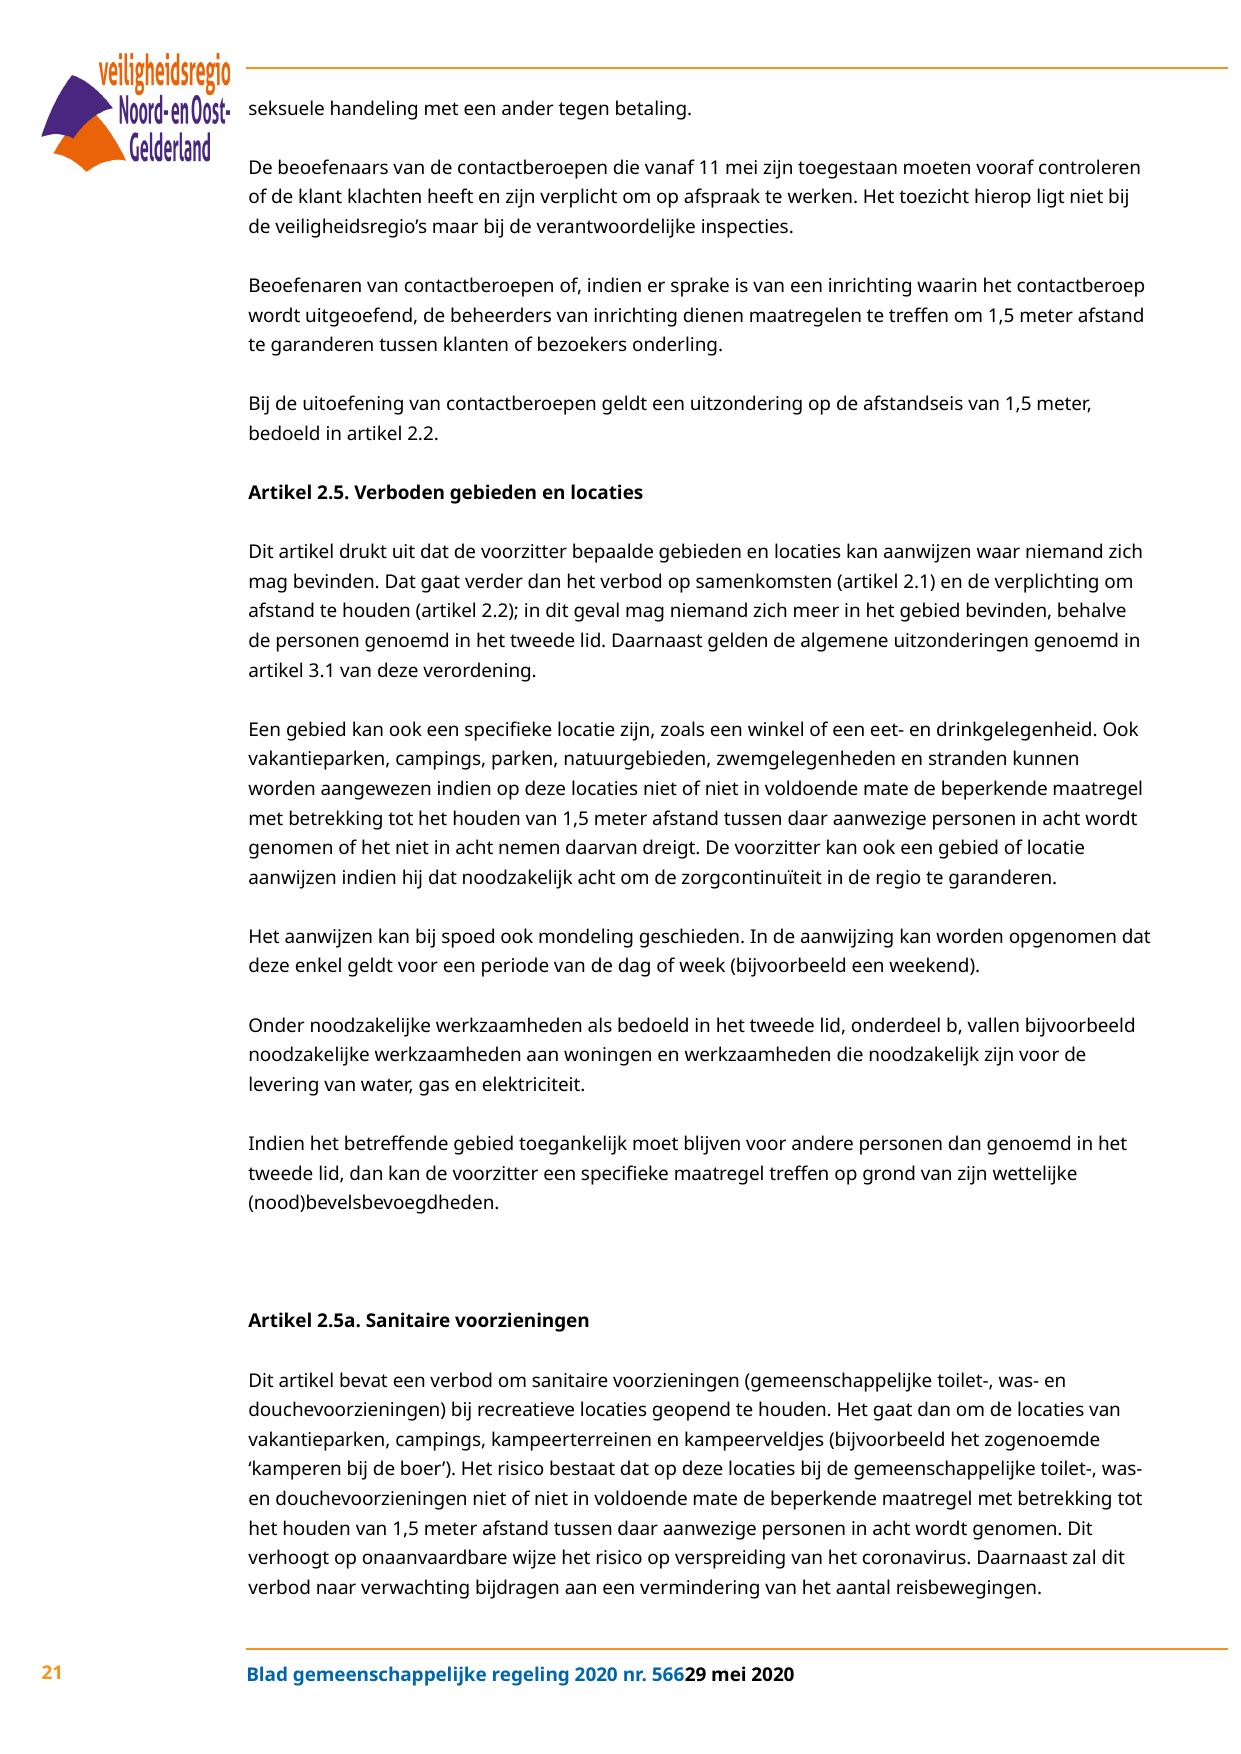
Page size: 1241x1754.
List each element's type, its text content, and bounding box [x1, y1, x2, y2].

text Indien het betreffende gebied toegankelijk moet blijven voor andere personen dan genoemd in het tweede lid, dan kan de voorzitter een specifieke maatregel treffen op grond van zijn wettelijke (nood)bevelsbevoegdheden. [248, 1130, 1152, 1215]
text Een gebied kan ook een specifieke locatie zijn, zoals een winkel of een eet- en drinkgelegenheid. Ook vakantieparken, campings, parken, natuurgebieden, zwemgelegenheden en stranden kunnen worden aangewezen indien op deze locaties niet of niet in voldoende mate de beperkende maatregel met betrekking tot het houden van 1,5 meter afstand tussen daar aanwezige personen in acht wordt genomen of het niet in acht nemen daarvan dreigt. De voorzitter kan ook een gebied of locatie aanwijzen indien hij dat noodzakelijk acht om de zorgcontinuïteit in de regio te garanderen. [248, 716, 1152, 890]
text seksuele handeling met een ander tegen betaling. [248, 95, 1152, 121]
text Artikel 2.5. Verboden gebieden en locaties [248, 479, 1152, 505]
text Bij de uitoefening van contactberoepen geldt een uitzondering op de afstandseis van 1,5 meter, bedoeld in artikel 2.2. [248, 391, 1152, 446]
text Dit artikel bevat een verbod om sanitaire voorzieningen (gemeenschappelijke toilet-, was- en douchevoorzieningen) bij recreatieve locaties geopend te houden. Het gaat dan om de locaties van vakantieparken, campings, kampeerterreinen en kampeerveldjes (bijvoorbeeld het zogenoemde ‘kamperen bij de boer’). Het risico bestaat dat op deze locaties bij de gemeenschappelijke toilet-, was- en douchevoorzieningen niet of niet in voldoende mate de beperkende maatregel met betrekking tot het houden van 1,5 meter afstand tussen daar aanwezige personen in acht wordt genomen. Dit verhoogt op onaanvaardbare wijze het risico op verspreiding van het coronavirus. Daarnaast zal dit verbod naar verwachting bijdragen aan een vermindering van het aantal reisbewegingen. [248, 1367, 1152, 1600]
text De beoefenaars van de contactberoepen die vanaf 11 mei zijn toegestaan moeten vooraf controleren of de klant klachten heeft en zijn verplicht om op afspraak te werken. Het toezicht hierop ligt niet bij de veiligheidsregio’s maar bij de verantwoordelijke inspecties. [248, 154, 1152, 239]
text Beoefenaren van contactberoepen of, indien er sprake is van een inrichting waarin het contactberoep wordt uitgeoefend, de beheerders van inrichting dienen maatregelen te treffen om 1,5 meter afstand te garanderen tussen klanten of bezoekers onderling. [248, 272, 1152, 357]
text Dit artikel drukt uit dat de voorzitter bepaalde gebieden en locaties kan aanwijzen waar niemand zich mag bevinden. Dat gaat verder dan het verbod op samenkomsten (artikel 2.1) en de verplichting om afstand te houden (artikel 2.2); in dit geval mag niemand zich meer in het gebied bevinden, behalve de personen genoemd in het tweede lid. Daarnaast gelden de algemene uitzonderingen genoemd in artikel 3.1 van deze verordening. [248, 538, 1152, 683]
text Onder noodzakelijke werkzaamheden als bedoeld in het tweede lid, onderdeel b, vallen bijvoorbeeld noodzakelijke werkzaamheden aan woningen en werkzaamheden die noodzakelijk zijn voor de levering van water, gas en elektriciteit. [248, 1012, 1152, 1097]
picture [41, 47, 231, 172]
text Artikel 2.5a. Sanitaire voorzieningen [248, 1308, 1152, 1333]
text Het aanwijzen kan bij spoed ook mondeling geschieden. In de aanwijzing kan worden opgenomen dat deze enkel geldt voor een periode van de dag of week (bijvoorbeeld een weekend). [248, 923, 1152, 978]
